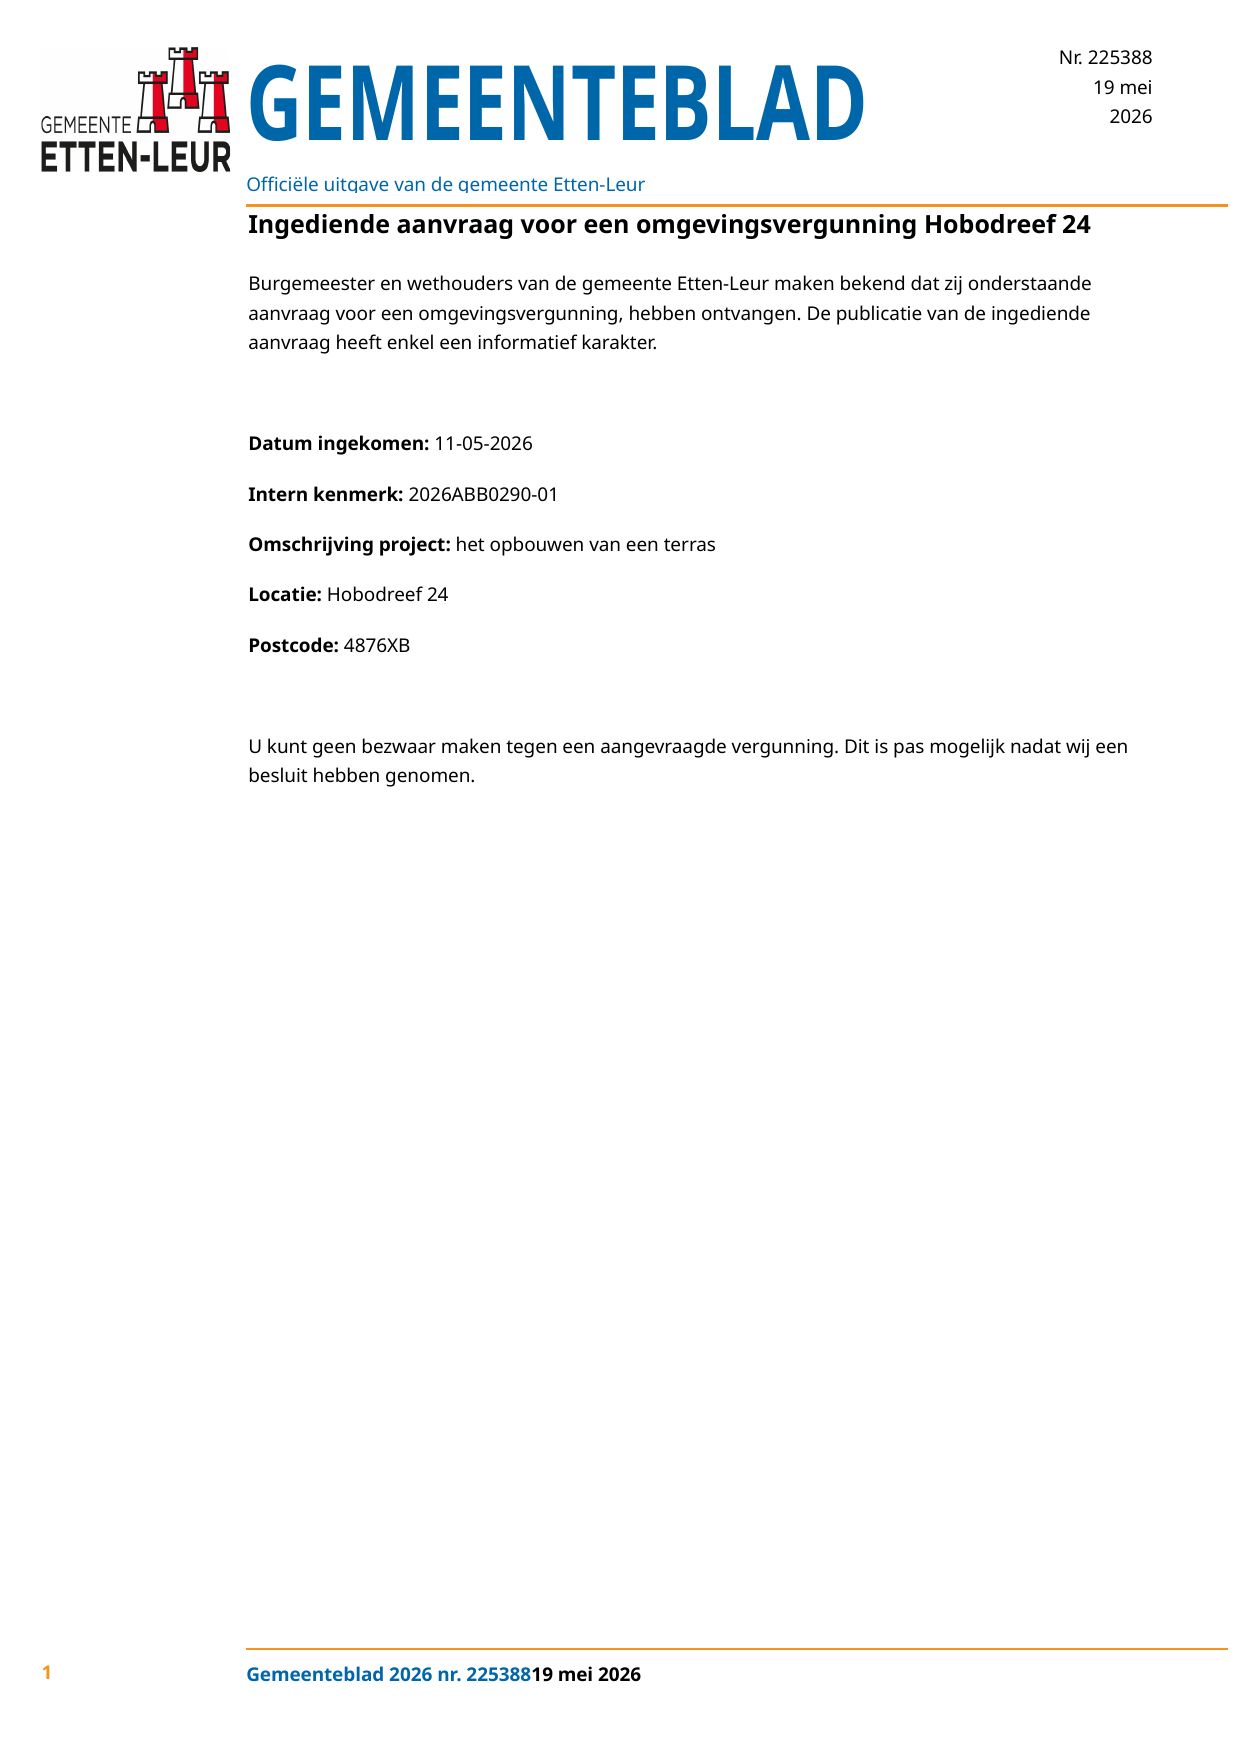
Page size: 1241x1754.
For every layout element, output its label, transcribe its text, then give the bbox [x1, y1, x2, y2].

text U kunt geen bezwaar maken tegen een aangevraagde vergunning. Dit is pas mogelijk nadat wij een besluit hebben genomen. [248, 733, 1152, 788]
picture [41, 47, 231, 172]
text Intern kenmerk: 2026ABB0290-01 [248, 481, 1152, 506]
text Omschrijving project: het opbouwen van een terras [248, 531, 1152, 557]
text Postcode: 4876XB [248, 632, 1152, 658]
text Locatie: Hobodreef 24 [248, 582, 1152, 607]
text Burgemeester en wethouders van de gemeente Etten-Leur maken bekend dat zij onderstaande aanvraag voor een omgevingsvergunning, hebben ontvangen. De publicatie van de ingediende aanvraag heeft enkel een informatief karakter. [248, 270, 1152, 355]
text Ingediende aanvraag voor een omgevingsvergunning Hobodreef 24 [248, 207, 1152, 241]
text Datum ingekomen: 11-05-2026 [248, 430, 1152, 456]
